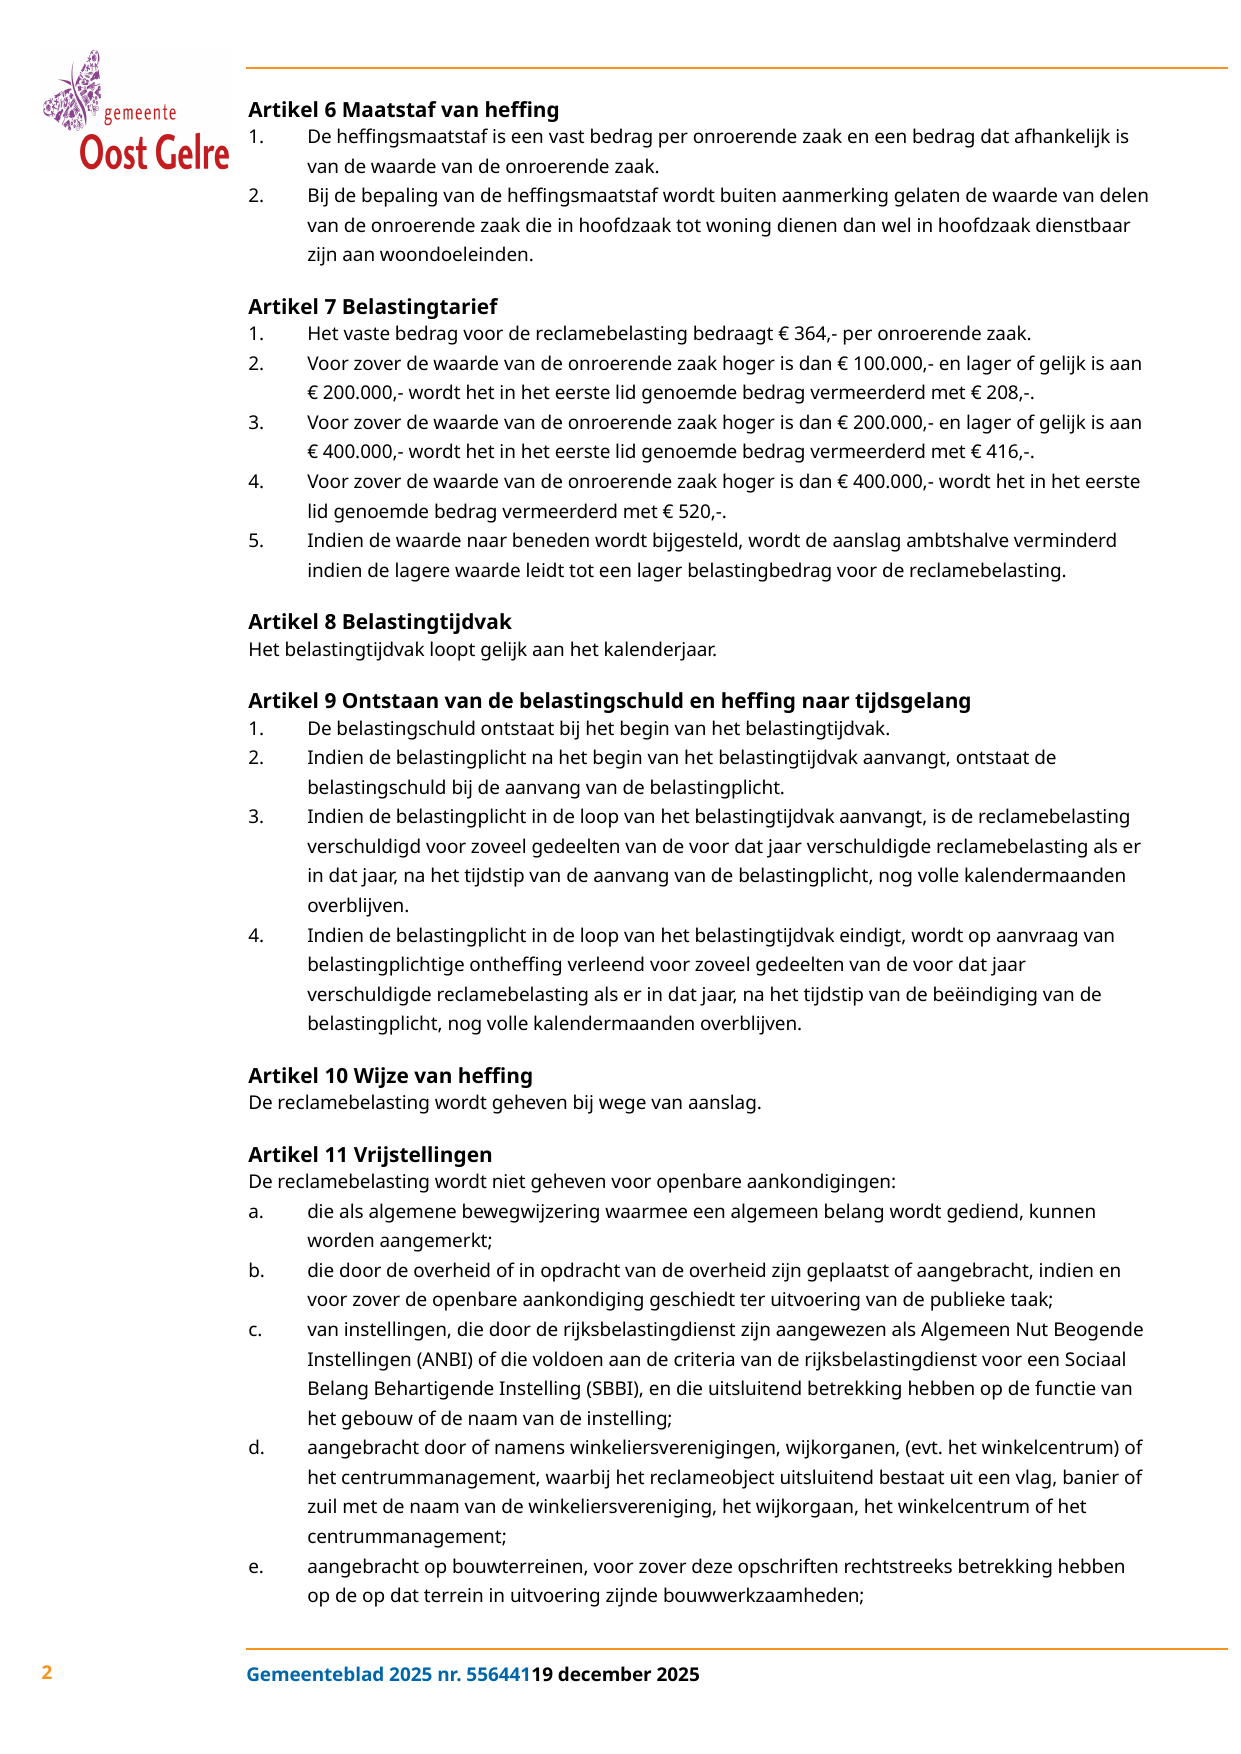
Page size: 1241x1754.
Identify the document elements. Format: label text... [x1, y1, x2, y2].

text Artikel 8 Belastingtijdvak [248, 607, 1152, 636]
list aangebracht op bouwterreinen, voor zover deze opschriften rechtstreeks betrekking hebben op de op dat terrein in uitvoering zijnde bouwwerkzaamheden; [248, 1553, 1152, 1608]
list aangebracht door of namens winkeliersverenigingen, wijkorganen, (evt. het winkelcentrum) of het centrummanagement, waarbij het reclameobject uitsluitend bestaat uit een vlag, banier of zuil met de naam van de winkeliersvereniging, het wijkorgaan, het winkelcentrum of het centrummanagement; [248, 1434, 1152, 1549]
list De belastingschuld ontstaat bij het begin van het belastingtijdvak. [248, 715, 1152, 741]
text De reclamebelasting wordt geheven bij wege van aanslag. [248, 1089, 1152, 1115]
list Voor zover de waarde van de onroerende zaak hoger is dan € 200.000,- en lager of gelijk is aan € 400.000,- wordt het in het eerste lid genoemde bedrag vermeerderd met € 416,-. [248, 409, 1152, 464]
list Bij de bepaling van de heffingsmaatstaf wordt buiten aanmerking gelaten de waarde van delen van de onroerende zaak die in hoofdzaak tot woning dienen dan wel in hoofdzaak dienstbaar zijn aan woondoeleinden. [248, 182, 1152, 267]
list Voor zover de waarde van de onroerende zaak hoger is dan € 400.000,- wordt het in het eerste lid genoemde bedrag vermeerderd met € 520,-. [248, 468, 1152, 524]
list Indien de waarde naar beneden wordt bijgesteld, wordt de aanslag ambtshalve verminderd indien de lagere waarde leidt tot een lager belastingbedrag voor de reclamebelasting. [248, 527, 1152, 583]
text Artikel 10 Wijze van heffing [248, 1061, 1152, 1089]
list Indien de belastingplicht na het begin van het belastingtijdvak aanvangt, ontstaat de belastingschuld bij de aanvang van de belastingplicht. [248, 744, 1152, 800]
list die door de overheid of in opdracht van de overheid zijn geplaatst of aangebracht, indien en voor zover de openbare aankondiging geschiedt ter uitvoering van de publieke taak; [248, 1257, 1152, 1312]
text Artikel 9 Ontstaan van de belastingschuld en heffing naar tijdsgelang [248, 686, 1152, 715]
list Indien de belastingplicht in de loop van het belastingtijdvak eindigt, wordt op aanvraag van belastingplichtige ontheffing verleend voor zoveel gedeelten van de voor dat jaar verschuldigde reclamebelasting als er in dat jaar, na het tijdstip van de beëindiging van de belastingplicht, nog volle kalendermaanden overblijven. [248, 922, 1152, 1036]
text De reclamebelasting wordt niet geheven voor openbare aankondigingen: [248, 1168, 1152, 1194]
list De heffingsmaatstaf is een vast bedrag per onroerende zaak en een bedrag dat afhankelijk is van de waarde van de onroerende zaak. [248, 123, 1152, 178]
text Artikel 6 Maatstaf van heffing [248, 95, 1152, 123]
text Artikel 7 Belastingtarief [248, 292, 1152, 320]
list Het vaste bedrag voor de reclamebelasting bedraagt € 364,- per onroerende zaak. [248, 320, 1152, 346]
picture [41, 47, 231, 172]
list die als algemene bewegwijzering waarmee een algemeen belang wordt gediend, kunnen worden aangemerkt; [248, 1198, 1152, 1253]
list van instellingen, die door de rijksbelastingdienst zijn aangewezen als Algemeen Nut Beogende Instellingen (ANBI) of die voldoen aan de criteria van de rijksbelastingdienst voor een Sociaal Belang Behartigende Instelling (SBBI), en die uitsluitend betrekking hebben op de functie van het gebouw of de naam van de instelling; [248, 1316, 1152, 1431]
text Artikel 11 Vrijstellingen [248, 1140, 1152, 1168]
list Voor zover de waarde van de onroerende zaak hoger is dan € 100.000,- en lager of gelijk is aan € 200.000,- wordt het in het eerste lid genoemde bedrag vermeerderd met € 208,-. [248, 350, 1152, 405]
list Indien de belastingplicht in de loop van het belastingtijdvak aanvangt, is de reclamebelasting verschuldigd voor zoveel gedeelten van de voor dat jaar verschuldigde reclamebelasting als er in dat jaar, na het tijdstip van de aanvang van de belastingplicht, nog volle kalendermaanden overblijven. [248, 803, 1152, 918]
text Het belastingtijdvak loopt gelijk aan het kalenderjaar. [248, 636, 1152, 662]
